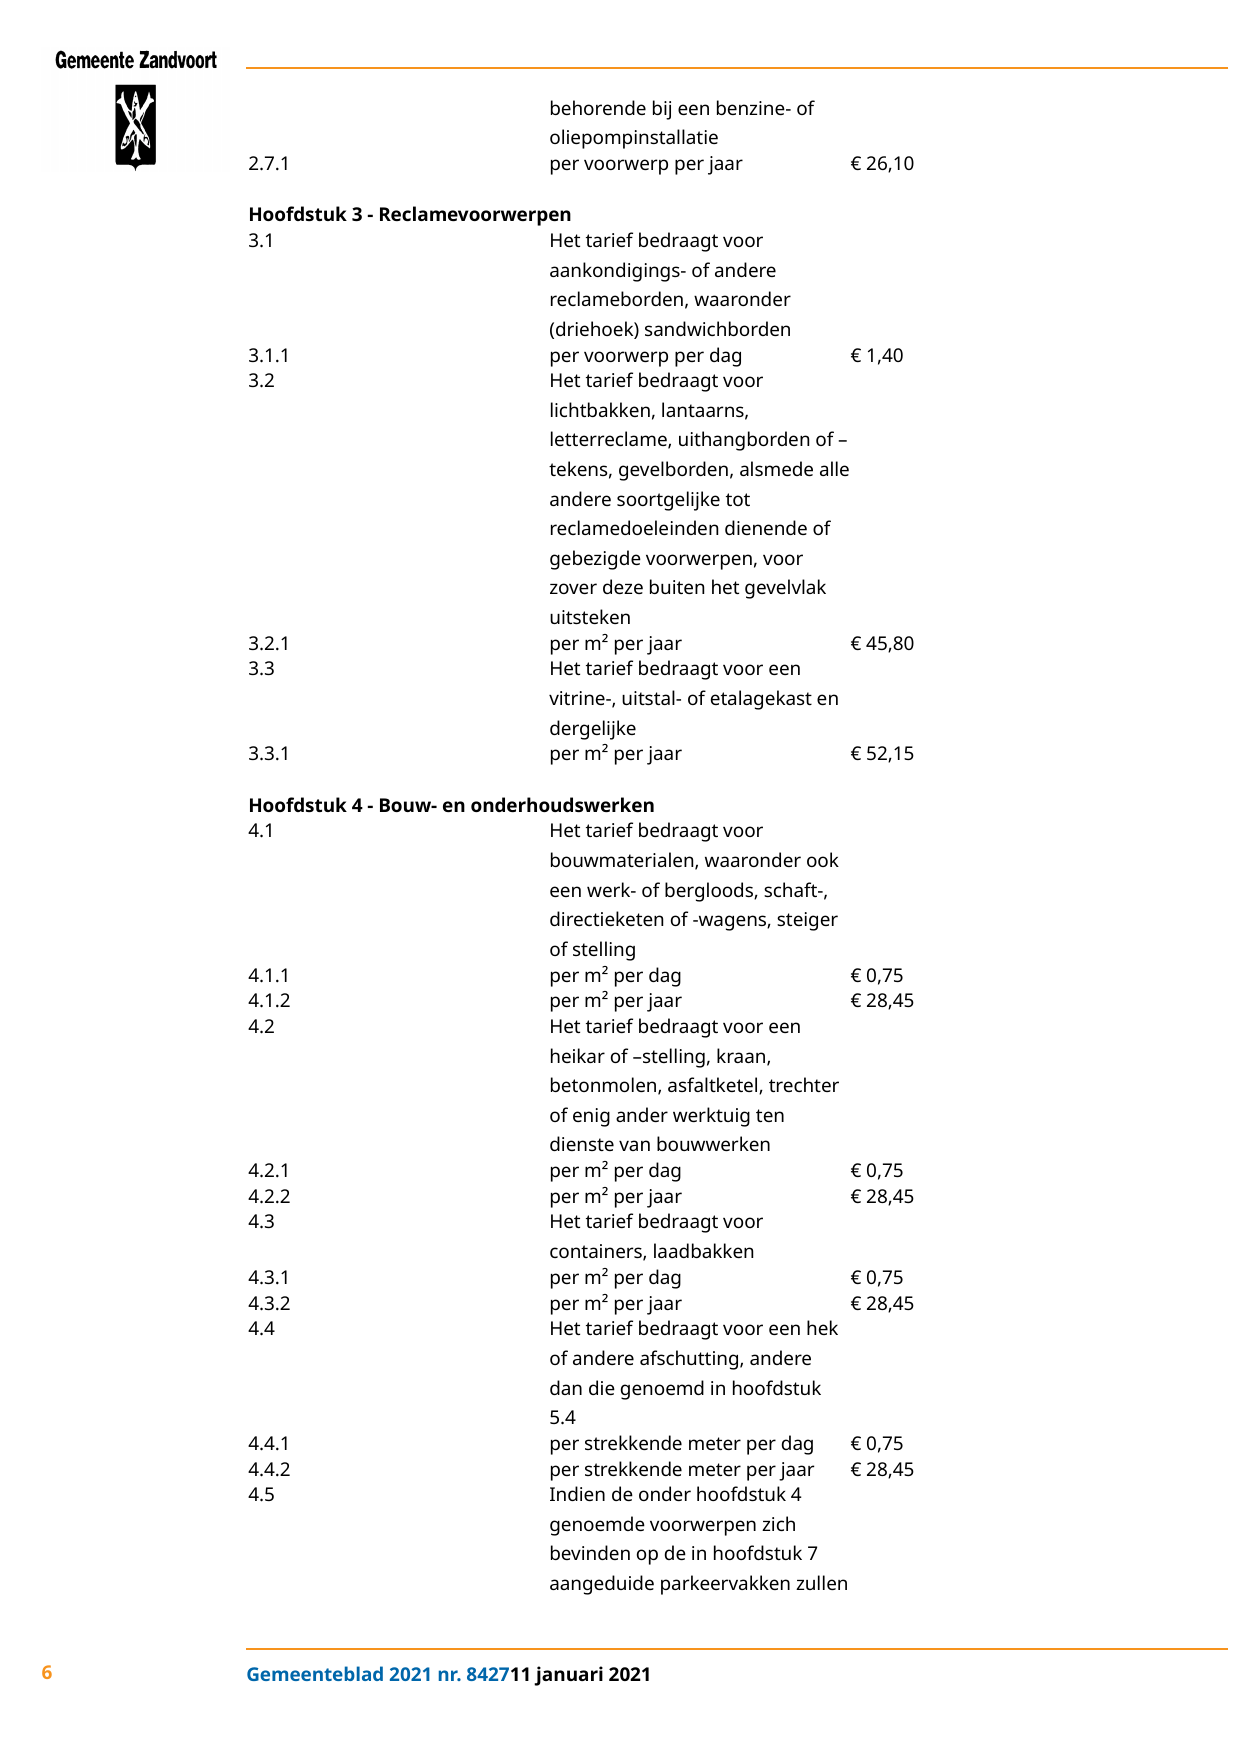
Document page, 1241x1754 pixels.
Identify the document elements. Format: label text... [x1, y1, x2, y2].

table_cell 3.3.1 [248, 741, 549, 766]
table_cell per strekkende meter per jaar [549, 1456, 850, 1481]
table_cell 4.4.2 [248, 1456, 549, 1481]
table_cell [549, 176, 850, 202]
table_cell € 26,10 [850, 150, 1152, 176]
table_cell [248, 176, 549, 202]
table_cell Het tarief bedraagt voor containers, laadbakken [549, 1209, 850, 1264]
table_cell Indien de onder hoofdstuk 4 genoemde voorwerpen zich bevinden op de in hoofdstuk 7 aangeduide parkeervakken zullen [549, 1481, 850, 1596]
table_cell [850, 792, 1152, 818]
table_cell per strekkende meter per dag [549, 1430, 850, 1456]
table_cell 4.1.2 [248, 988, 549, 1013]
table_cell 4.3.1 [248, 1264, 549, 1290]
table_cell 4.5 [248, 1481, 549, 1596]
table_cell per m² per jaar [549, 741, 850, 766]
table_cell € 28,45 [850, 1456, 1152, 1481]
table_cell € 0,75 [850, 1430, 1152, 1456]
table_cell 3.1 [248, 227, 549, 342]
table_cell [248, 766, 549, 792]
table_cell [850, 656, 1152, 741]
table_cell € 45,80 [850, 630, 1152, 656]
table_cell [850, 1013, 1152, 1157]
table_cell [248, 95, 549, 150]
table_cell [850, 176, 1152, 202]
picture [41, 47, 231, 172]
table_cell Hoofdstuk 3 - Reclamevoorwerpen [248, 202, 850, 227]
table_cell € 52,15 [850, 741, 1152, 766]
table_cell per voorwerp per dag [549, 342, 850, 367]
table_cell [850, 95, 1152, 150]
table_cell € 28,45 [850, 1290, 1152, 1316]
table_cell per m² per dag [549, 1157, 850, 1183]
table_cell Het tarief bedraagt voor een heikar of –stelling, kraan, betonmolen, asfaltketel, trechter of enig ander werktuig ten dienste van bouwwerken [549, 1013, 850, 1157]
table_cell € 0,75 [850, 962, 1152, 987]
table_cell 4.4 [248, 1316, 549, 1430]
table_cell per m² per dag [549, 962, 850, 987]
table_cell [850, 227, 1152, 342]
table_cell 4.2.2 [248, 1183, 549, 1209]
table_cell [850, 1481, 1152, 1596]
table_cell € 0,75 [850, 1264, 1152, 1290]
table_cell [850, 818, 1152, 962]
table_cell 2.7.1 [248, 150, 549, 176]
table_cell 4.3 [248, 1209, 549, 1264]
table_cell € 28,45 [850, 1183, 1152, 1209]
table_cell 4.3.2 [248, 1290, 549, 1316]
table_cell Het tarief bedraagt voor bouwmaterialen, waaronder ook een werk- of bergloods, schaft-, directieketen of -wagens, steiger of stelling [549, 818, 850, 962]
table_cell Het tarief bedraagt voor een vitrine-, uitstal- of etalagekast en dergelijke [549, 656, 850, 741]
table_cell behorende bij een benzine- of oliepompinstallatie [549, 95, 850, 150]
table_cell 3.1.1 [248, 342, 549, 367]
table_cell per m² per dag [549, 1264, 850, 1290]
table_cell [850, 202, 1152, 227]
table_cell [850, 766, 1152, 792]
table_cell 3.2 [248, 368, 549, 630]
table_cell € 0,75 [850, 1157, 1152, 1183]
table_cell 4.2 [248, 1013, 549, 1157]
table_cell € 28,45 [850, 988, 1152, 1013]
table_cell per voorwerp per jaar [549, 150, 850, 176]
table_cell per m² per jaar [549, 1183, 850, 1209]
table_cell [549, 766, 850, 792]
table_cell Het tarief bedraagt voor lichtbakken, lantaarns, letterreclame, uithangborden of –tekens, gevelborden, alsmede alle andere soortgelijke tot reclamedoeleinden dienende of gebezigde voorwerpen, voor zover deze buiten het gevelvlak uitsteken [549, 368, 850, 630]
table_cell [850, 1316, 1152, 1430]
table_cell Het tarief bedraagt voor aankondigings- of andere reclameborden, waaronder (driehoek) sandwichborden [549, 227, 850, 342]
table_cell per m² per jaar [549, 630, 850, 656]
table_cell 4.2.1 [248, 1157, 549, 1183]
table_cell € 1,40 [850, 342, 1152, 367]
table_cell per m² per jaar [549, 988, 850, 1013]
table_cell 4.1.1 [248, 962, 549, 987]
table_cell [850, 1209, 1152, 1264]
table_cell Het tarief bedraagt voor een hek of andere afschutting, andere dan die genoemd in hoofdstuk 5.4 [549, 1316, 850, 1430]
table_cell per m² per jaar [549, 1290, 850, 1316]
table_cell 3.3 [248, 656, 549, 741]
table_cell 4.4.1 [248, 1430, 549, 1456]
table_cell 4.1 [248, 818, 549, 962]
table_cell Hoofdstuk 4 - Bouw- en onderhoudswerken [248, 792, 850, 818]
table_cell 3.2.1 [248, 630, 549, 656]
table_cell [850, 368, 1152, 630]
